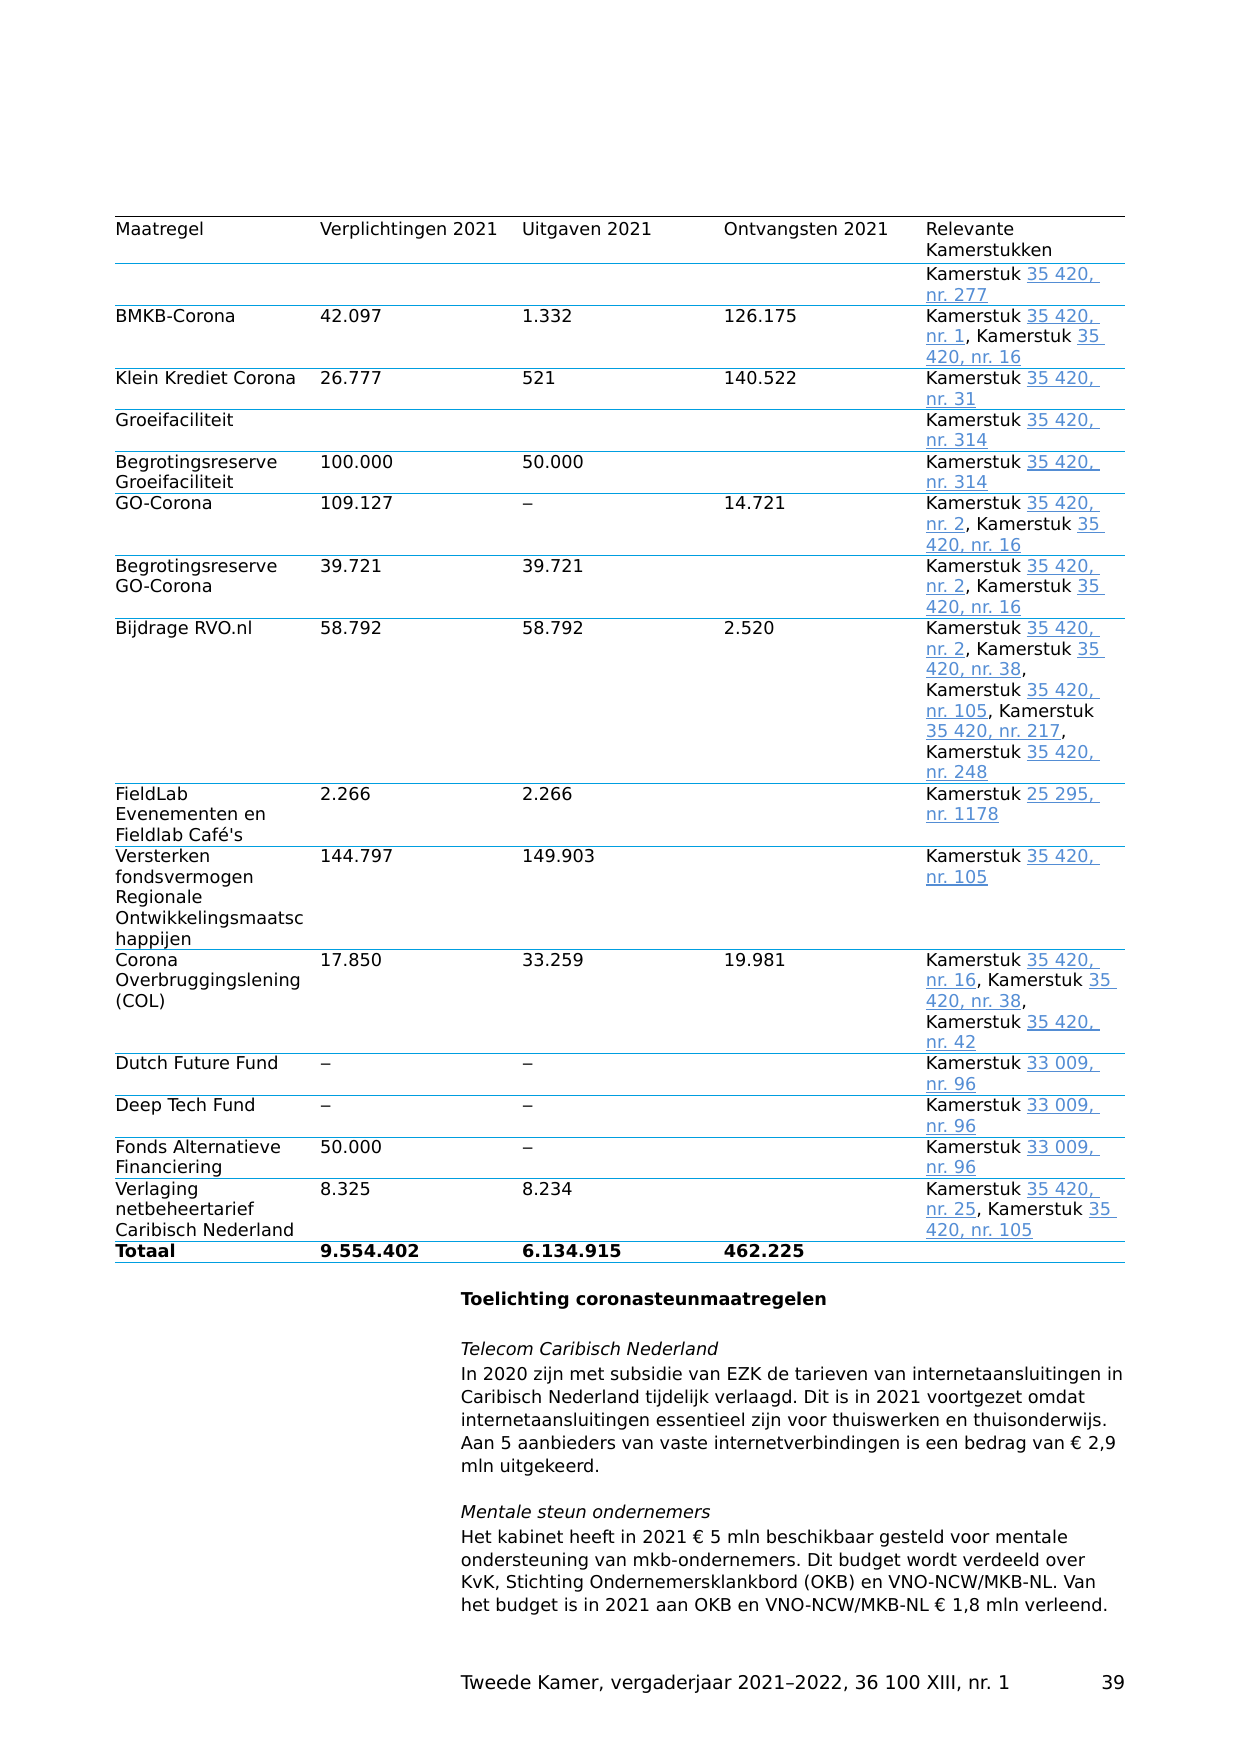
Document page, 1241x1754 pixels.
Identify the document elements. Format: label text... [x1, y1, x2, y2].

table_cell 39.721 [519, 556, 721, 618]
table_cell Kamerstuk 25 295, nr. 1178 [923, 784, 1125, 846]
text Telecom Caribisch Nederland [461, 1337, 1125, 1360]
table_header Tabel 5 Overzicht coronasteunmaatregelen (bedragen x € 1.000) [115, 191, 1125, 216]
table_cell 26.777 [317, 369, 519, 409]
table_cell [519, 264, 721, 305]
table_cell Fonds Alternatieve Financiering [115, 1138, 317, 1178]
text Mentale steun ondernemers [461, 1500, 1125, 1523]
table_cell ‒ [519, 494, 721, 555]
table_cell Versterken fondsvermogen Regionale Ontwikkelingsmaatschappijen [115, 847, 317, 949]
table_cell Kamerstuk 33 009, nr. 96 [923, 1138, 1125, 1178]
table_cell [317, 264, 519, 305]
table_cell [519, 410, 721, 451]
table_cell 100.000 [317, 452, 519, 493]
table_cell 109.127 [317, 494, 519, 555]
table_cell ‒ [317, 1054, 519, 1094]
table_cell 2.266 [519, 784, 721, 846]
table_cell [721, 452, 923, 493]
table_cell 14.721 [721, 494, 923, 555]
table_cell 144.797 [317, 847, 519, 949]
table_cell 39.721 [317, 556, 519, 618]
table_cell [721, 1096, 923, 1136]
table_cell GO-Corona [115, 494, 317, 555]
table_cell Verlaging netbeheertarief Caribisch Nederland [115, 1179, 317, 1241]
table_cell Verplichtingen 2021 [317, 217, 519, 263]
table_cell Ontvangsten 2021 [721, 217, 923, 263]
table_cell 58.792 [519, 619, 721, 783]
table_cell Kamerstuk 35 420, nr. 1, Kamerstuk 35 420, nr. 16 [923, 306, 1125, 367]
table_cell 50.000 [317, 1138, 519, 1178]
table_cell Kamerstuk 35 420, nr. 105 [923, 847, 1125, 949]
text In 2020 zijn met subsidie van EZK de tarieven van internetaansluitingen in Caribisch Nederland tijdelijk verlaagd. Dit is in 2021 voortgezet omdat internetaansluitingen essentieel zijn voor thuiswerken en thuisonderwijs. Aan 5 aanbieders van vaste internetverbindingen is een bedrag van € 2,9 mln uitgekeerd. [461, 1362, 1125, 1477]
table_cell ‒ [519, 1054, 721, 1094]
table_cell 8.325 [317, 1179, 519, 1241]
table_cell 462.225 [721, 1242, 923, 1262]
table_cell 6.134.915 [519, 1242, 721, 1262]
table_cell Deep Tech Fund [115, 1096, 317, 1136]
table_cell Klein Krediet Corona [115, 369, 317, 409]
table_cell 50.000 [519, 452, 721, 493]
table_cell 19.981 [721, 950, 923, 1053]
table_cell 2.266 [317, 784, 519, 846]
table_cell Kamerstuk 33 009, nr. 96 [923, 1096, 1125, 1136]
table_cell 9.554.402 [317, 1242, 519, 1262]
table_cell ‒ [519, 1096, 721, 1136]
text Het kabinet heeft in 2021 € 5 mln beschikbaar gesteld voor mentale ondersteuning van mkb-ondernemers. Dit budget wordt verdeeld over KvK, Stichting Ondernemersklankbord (OKB) en VNO-NCW/MKB-NL. Van het budget is in 2021 aan OKB en VNO-NCW/MKB-NL € 1,8 mln verleend. [461, 1525, 1125, 1616]
table_cell Kamerstuk 35 420, nr. 314 [923, 410, 1125, 451]
table_cell [721, 1138, 923, 1178]
table_cell 58.792 [317, 619, 519, 783]
table_cell Uitgaven 2021 [519, 217, 721, 263]
table_cell 42.097 [317, 306, 519, 367]
table_cell Begrotingsreserve GO-Corona [115, 556, 317, 618]
table_cell Dutch Future Fund [115, 1054, 317, 1094]
table_cell [721, 847, 923, 949]
table_cell [721, 410, 923, 451]
table_cell [317, 410, 519, 451]
table_cell Maatregel [115, 217, 317, 263]
table_cell 2.520 [721, 619, 923, 783]
table_cell ‒ [317, 1096, 519, 1136]
table_cell FieldLab Evenementen en Fieldlab Café's [115, 784, 317, 846]
table_cell Kamerstuk 35 420, nr. 25, Kamerstuk 35 420, nr. 105 [923, 1179, 1125, 1241]
table_cell [721, 784, 923, 846]
table_cell 126.175 [721, 306, 923, 367]
table_cell 8.234 [519, 1179, 721, 1241]
table_cell Kamerstuk 35 420, nr. 277 [923, 264, 1125, 305]
table_cell Totaal [115, 1242, 317, 1262]
table_cell Bijdrage RVO.nl [115, 619, 317, 783]
table_cell Corona Overbruggingslening (COL) [115, 950, 317, 1053]
table_cell Relevante Kamerstukken [923, 217, 1125, 263]
table_cell [721, 264, 923, 305]
table_cell Kamerstuk 35 420, nr. 2, Kamerstuk 35 420, nr. 38, Kamerstuk 35 420, nr. 105, Kamerstuk 35 420, nr. 217, Kamerstuk 35 420, nr. 248 [923, 619, 1125, 783]
table_cell Groeifaciliteit [115, 410, 317, 451]
table_cell [721, 1179, 923, 1241]
table_cell [115, 264, 317, 305]
table_cell 1.332 [519, 306, 721, 367]
table_cell Kamerstuk 35 420, nr. 31 [923, 369, 1125, 409]
table_cell 521 [519, 369, 721, 409]
table_cell [721, 556, 923, 618]
table_cell ‒ [519, 1138, 721, 1178]
table_cell Kamerstuk 35 420, nr. 314 [923, 452, 1125, 493]
table_cell 17.850 [317, 950, 519, 1053]
table_cell [923, 1242, 1125, 1262]
table_cell BMKB-Corona [115, 306, 317, 367]
table_cell Kamerstuk 35 420, nr. 2, Kamerstuk 35 420, nr. 16 [923, 556, 1125, 618]
table_cell Kamerstuk 33 009, nr. 96 [923, 1054, 1125, 1094]
table_cell Kamerstuk 35 420, nr. 16, Kamerstuk 35 420, nr. 38, Kamerstuk 35 420, nr. 42 [923, 950, 1125, 1053]
table_cell 149.903 [519, 847, 721, 949]
table_cell Kamerstuk 35 420, nr. 2, Kamerstuk 35 420, nr. 16 [923, 494, 1125, 555]
table_cell Begrotingsreserve Groeifaciliteit [115, 452, 317, 493]
text Toelichting coronasteunmaatregelen [461, 1287, 1125, 1310]
table_cell 33.259 [519, 950, 721, 1053]
table_cell 140.522 [721, 369, 923, 409]
table_cell [721, 1054, 923, 1094]
